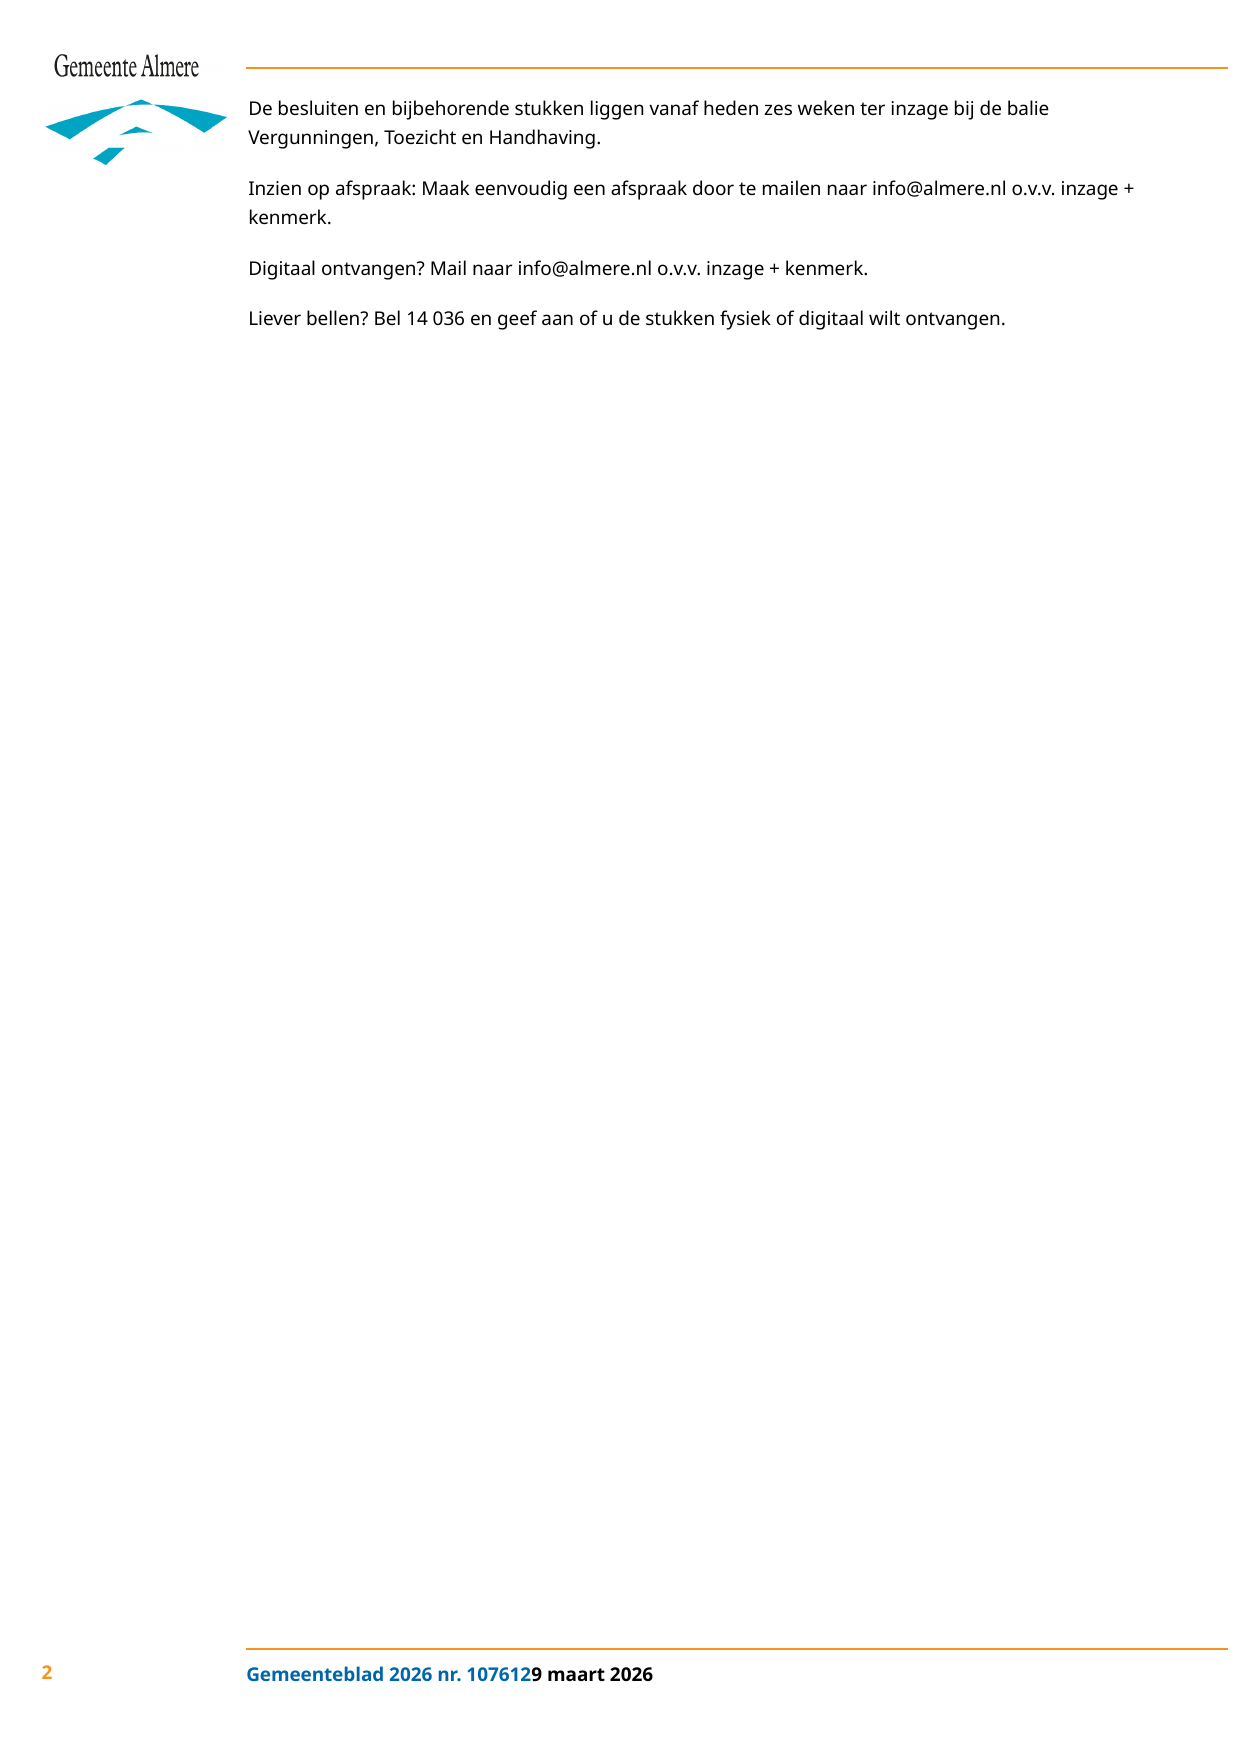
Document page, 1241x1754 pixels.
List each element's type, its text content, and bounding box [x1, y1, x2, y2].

text Liever bellen? Bel 14 036 en geef aan of u de stukken fysiek of digitaal wilt ontvangen. [248, 305, 1152, 331]
text Inzien op afspraak: Maak eenvoudig een afspraak door te mailen naar info@almere.nl o.v.v. inzage + kenmerk. [248, 175, 1152, 230]
text Digitaal ontvangen? Mail naar info@almere.nl o.v.v. inzage + kenmerk. [248, 255, 1152, 281]
text De besluiten en bijbehorende stukken liggen vanaf heden zes weken ter inzage bij de balie Vergunningen, Toezicht en Handhaving. [248, 95, 1152, 150]
picture [41, 47, 231, 172]
